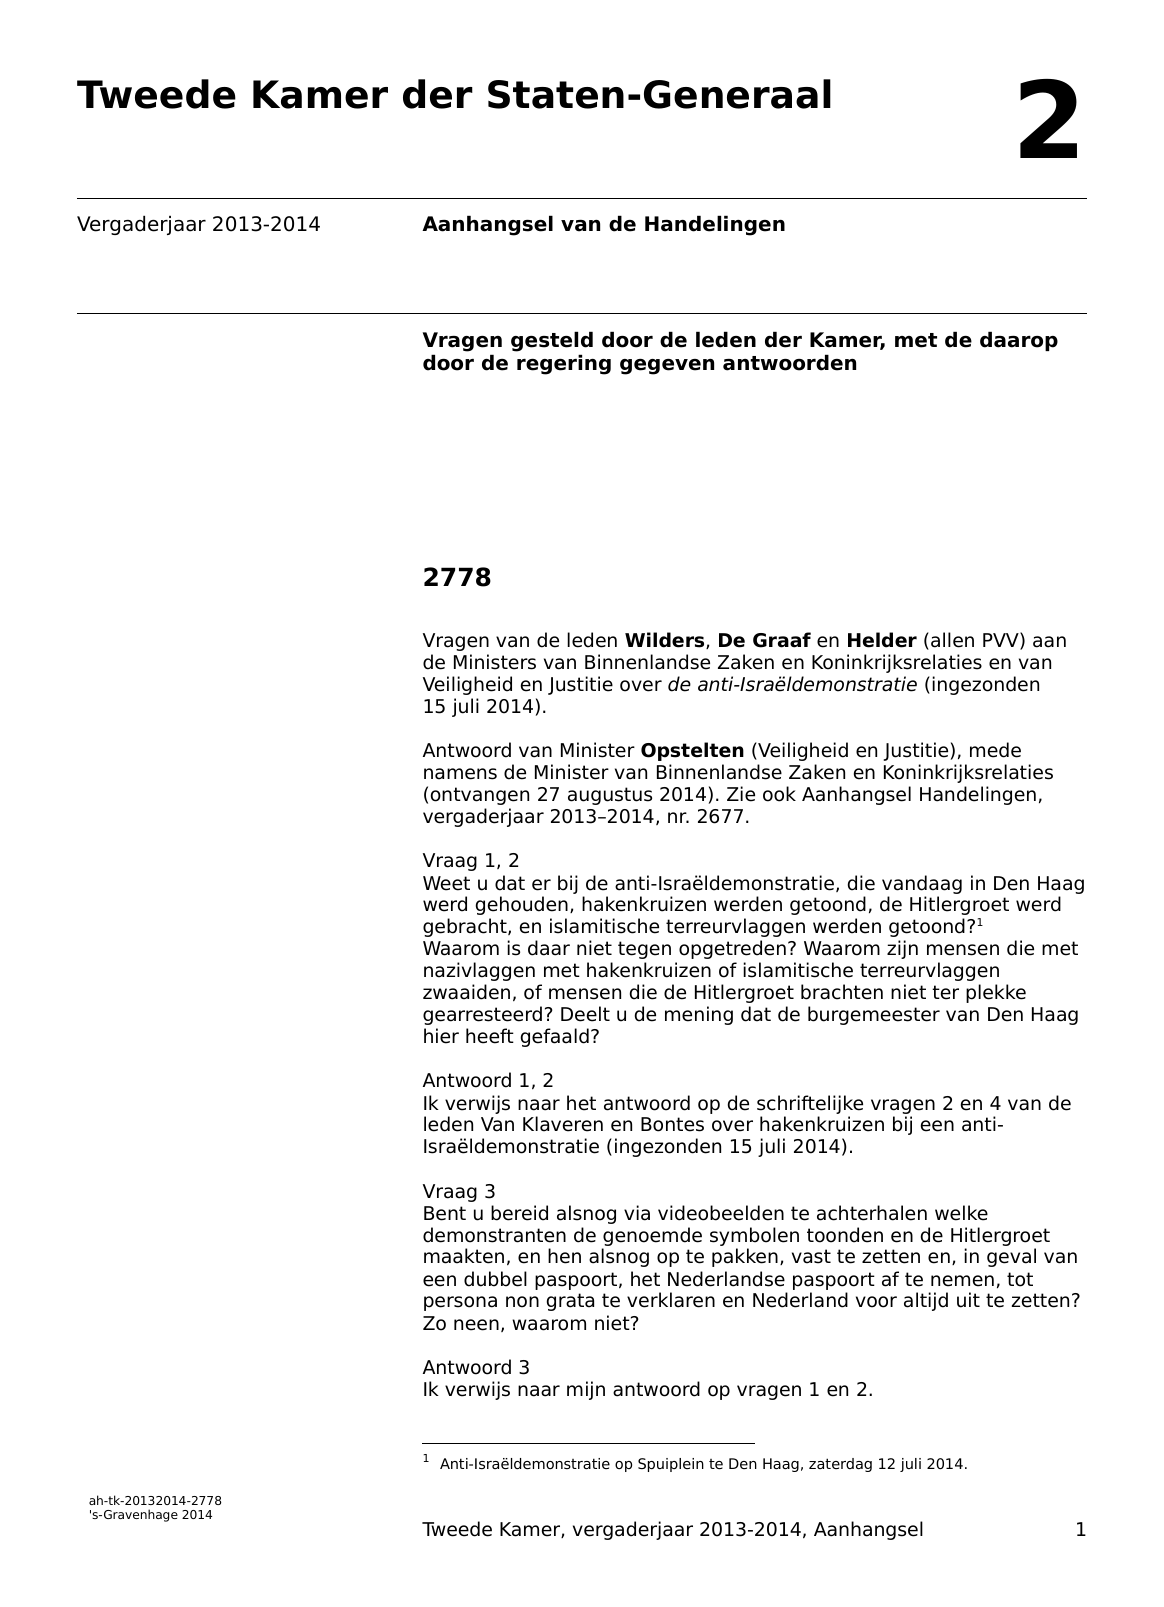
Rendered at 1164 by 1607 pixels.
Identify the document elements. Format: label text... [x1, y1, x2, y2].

table_header Tweede Kamer der Staten-Generaal [77, 59, 886, 198]
table_cell [77, 314, 422, 375]
text Vraag 3 [422, 1181, 1087, 1202]
text Vraag 1, 2 [422, 850, 1087, 872]
text Antwoord van Minister Opstelten (Veiligheid en Justitie), mede namens de Minister van Binnenlandse Zaken en Koninkrijksrelaties (ontvangen 27 augustus 2014). Zie ook Aanhangsel Handelingen, vergaderjaar 2013–2014, nr. 2677. [422, 740, 1087, 828]
text Bent u bereid alsnog via videobeelden te achterhalen welke demonstranten de genoemde symbolen toonden en de Hitlergroet maakten, en hen alsnog op te pakken, vast te zetten en, in geval van een dubbel paspoort, het Nederlandse paspoort af te nemen, tot persona non grata te verklaren en Nederland voor altijd uit te zetten? Zo neen, waarom niet? [422, 1202, 1087, 1334]
table_header 2 [886, 59, 1087, 198]
table_cell Aanhangsel van de Handelingen [422, 199, 1087, 313]
table_cell Vergaderjaar 2013-2014 [77, 199, 422, 313]
text Ik verwijs naar mijn antwoord op vragen 1 en 2. [422, 1378, 1087, 1401]
text Antwoord 1, 2 [422, 1070, 1087, 1092]
table_cell Vragen gesteld door de leden der Kamer, met de daarop door de regering gegeven antwoorden [422, 314, 1087, 375]
text 's-Gravenhage 2014 [88, 1508, 323, 1522]
text Ik verwijs naar het antwoord op de schriftelijke vragen 2 en 4 van de leden Van Klaveren en Bontes over hakenkruizen bij een anti-Israëldemonstratie (ingezonden 15 juli 2014). [422, 1092, 1087, 1158]
text Waarom is daar niet tegen opgetreden? Waarom zijn mensen die met nazivlaggen met hakenkruizen of islamitische terreurvlaggen zwaaiden, of mensen die de Hitlergroet brachten niet ter plekke gearresteerd? Deelt u de mening dat de burgemeester van Den Haag hier heeft gefaald? [422, 938, 1087, 1048]
text Vragen van de leden Wilders, De Graaf en Helder (allen PVV) aan de Ministers van Binnenlandse Zaken en Koninkrijksrelaties en van Veiligheid en Justitie over de anti-Israëldemonstratie (ingezonden 15 juli 2014). [422, 630, 1087, 718]
text Antwoord 3 [422, 1357, 1087, 1378]
text Weet u dat er bij de anti-Israëldemonstratie, die vandaag in Den Haag werd gehouden, hakenkruizen werden getoond, de Hitlergroet werd gebracht, en islamitische terreurvlaggen werden getoond? [422, 872, 1087, 938]
text 2778 [422, 563, 1087, 592]
text ah-tk-20132014-2778 [88, 1494, 323, 1508]
text Anti-Israëldemonstratie op Spuiplein te Den Haag, zaterdag 12 juli 2014. [422, 1452, 1087, 1474]
